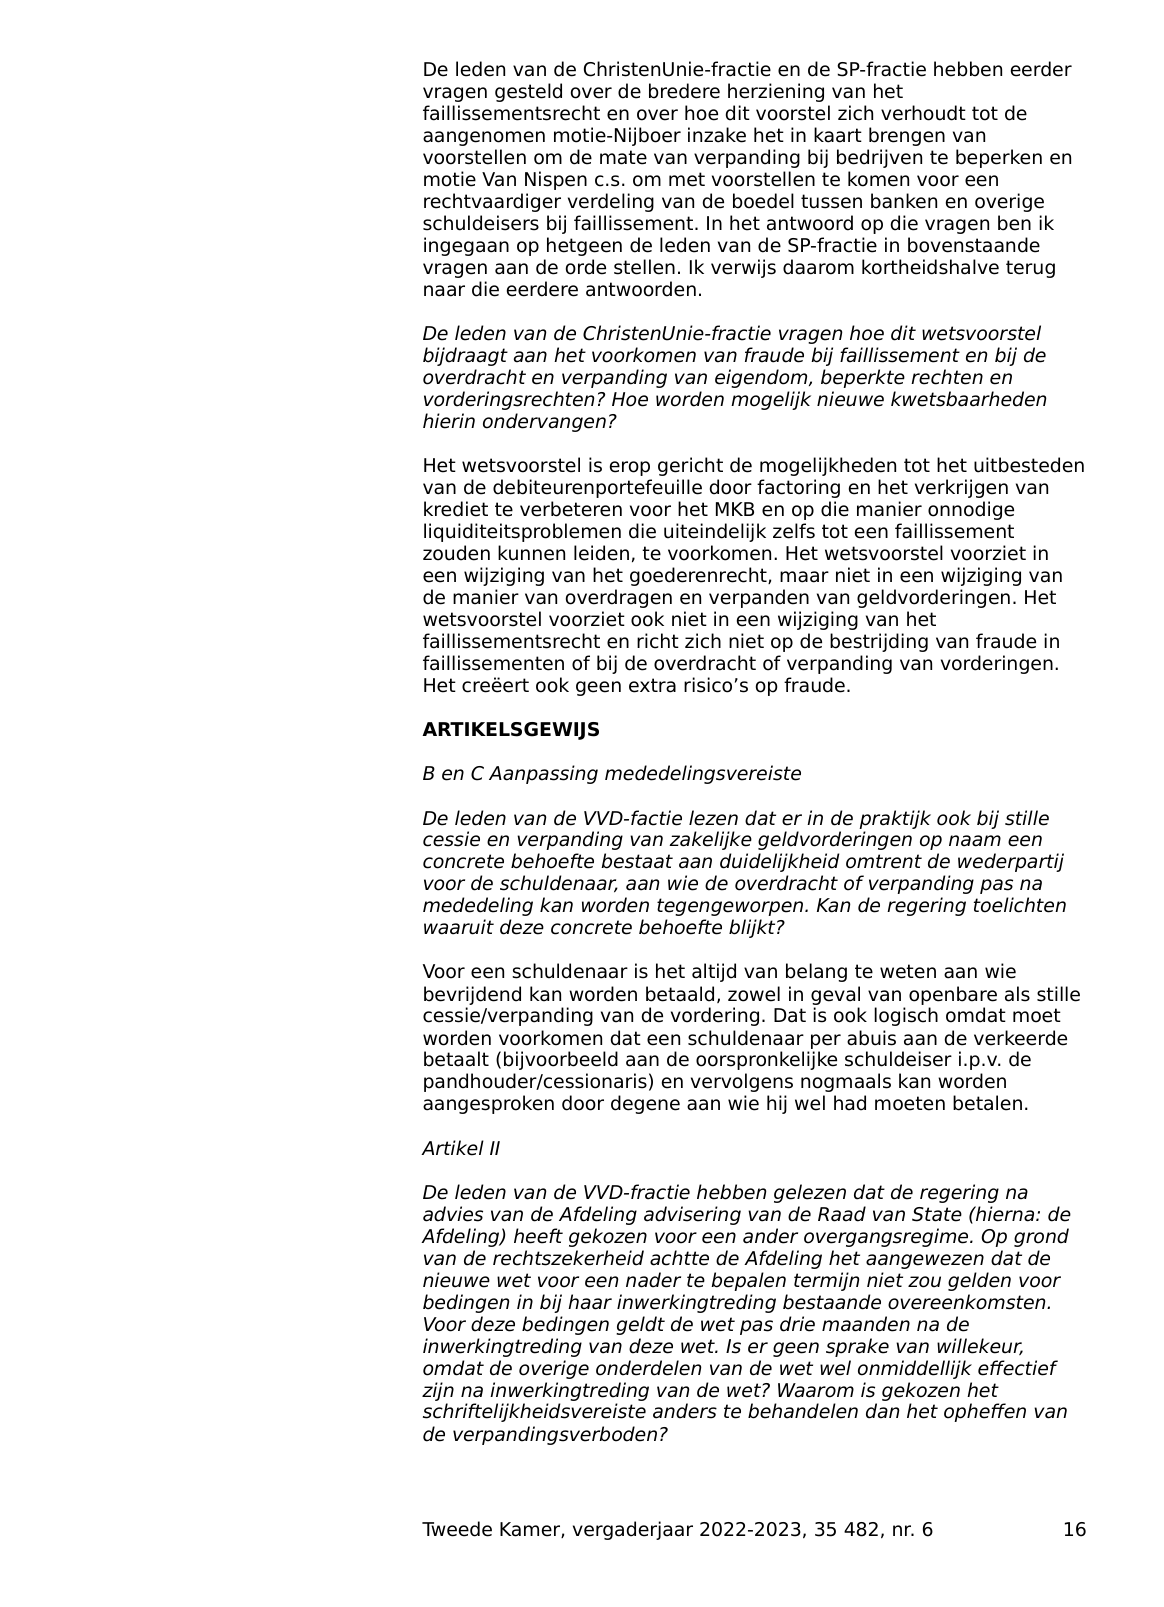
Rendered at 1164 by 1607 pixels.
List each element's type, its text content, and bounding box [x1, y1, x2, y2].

text Voor een schuldenaar is het altijd van belang te weten aan wie bevrijdend kan worden betaald, zowel in geval van openbare als stille cessie/verpanding van de vordering. Dat is ook logisch omdat moet worden voorkomen dat een schuldenaar per abuis aan de verkeerde betaalt (bijvoorbeeld aan de oorspronkelijke schuldeiser i.p.v. de pandhouder/cessionaris) en vervolgens nogmaals kan worden aangesproken door degene aan wie hij wel had moeten betalen. [422, 961, 1087, 1115]
subtitle B en C Aanpassing mededelingsvereiste [422, 763, 1087, 785]
subtitle ARTIKELSGEWIJS [422, 719, 1087, 741]
text De leden van de ChristenUnie-fractie vragen hoe dit wetsvoorstel bijdraagt aan het voorkomen van fraude bij faillissement en bij de overdracht en verpanding van eigendom, beperkte rechten en vorderingsrechten? Hoe worden mogelijk nieuwe kwetsbaarheden hierin ondervangen? [422, 323, 1087, 433]
text De leden van de ChristenUnie-fractie en de SP-fractie hebben eerder vragen gesteld over de bredere herziening van het faillissementsrecht en over hoe dit voorstel zich verhoudt tot de aangenomen motie-Nijboer inzake het in kaart brengen van voorstellen om de mate van verpanding bij bedrijven te beperken en motie Van Nispen c.s. om met voorstellen te komen voor een rechtvaardiger verdeling van de boedel tussen banken en overige schuldeisers bij faillissement. In het antwoord op die vragen ben ik ingegaan op hetgeen de leden van de SP-fractie in bovenstaande vragen aan de orde stellen. Ik verwijs daarom kortheidshalve terug naar die eerdere antwoorden. [422, 59, 1087, 301]
subtitle Artikel II [422, 1137, 1087, 1159]
text De leden van de VVD-factie lezen dat er in de praktijk ook bij stille cessie en verpanding van zakelijke geldvorderingen op naam een concrete behoefte bestaat aan duidelijkheid omtrent de wederpartij voor de schuldenaar, aan wie de overdracht of verpanding pas na mededeling kan worden tegengeworpen. Kan de regering toelichten waaruit deze concrete behoefte blijkt? [422, 807, 1087, 939]
text Het wetsvoorstel is erop gericht de mogelijkheden tot het uitbesteden van de debiteurenportefeuille door factoring en het verkrijgen van krediet te verbeteren voor het MKB en op die manier onnodige liquiditeitsproblemen die uiteindelijk zelfs tot een faillissement zouden kunnen leiden, te voorkomen. Het wetsvoorstel voorziet in een wijziging van het goederenrecht, maar niet in een wijziging van de manier van overdragen en verpanden van geldvorderingen. Het wetsvoorstel voorziet ook niet in een wijziging van het faillissementsrecht en richt zich niet op de bestrijding van fraude in faillissementen of bij de overdracht of verpanding van vorderingen. Het creëert ook geen extra risico’s op fraude. [422, 455, 1087, 697]
text De leden van de VVD-fractie hebben gelezen dat de regering na advies van de Afdeling advisering van de Raad van State (hierna: de Afdeling) heeft gekozen voor een ander overgangsregime. Op grond van de rechtszekerheid achtte de Afdeling het aangewezen dat de nieuwe wet voor een nader te bepalen termijn niet zou gelden voor bedingen in bij haar inwerkingtreding bestaande overeenkomsten. Voor deze bedingen geldt de wet pas drie maanden na de inwerkingtreding van deze wet. Is er geen sprake van willekeur, omdat de overige onderdelen van de wet wel onmiddellijk effectief zijn na inwerkingtreding van de wet? Waarom is gekozen het schriftelijkheidsvereiste anders te behandelen dan het opheffen van de verpandingsverboden? [422, 1182, 1087, 1445]
